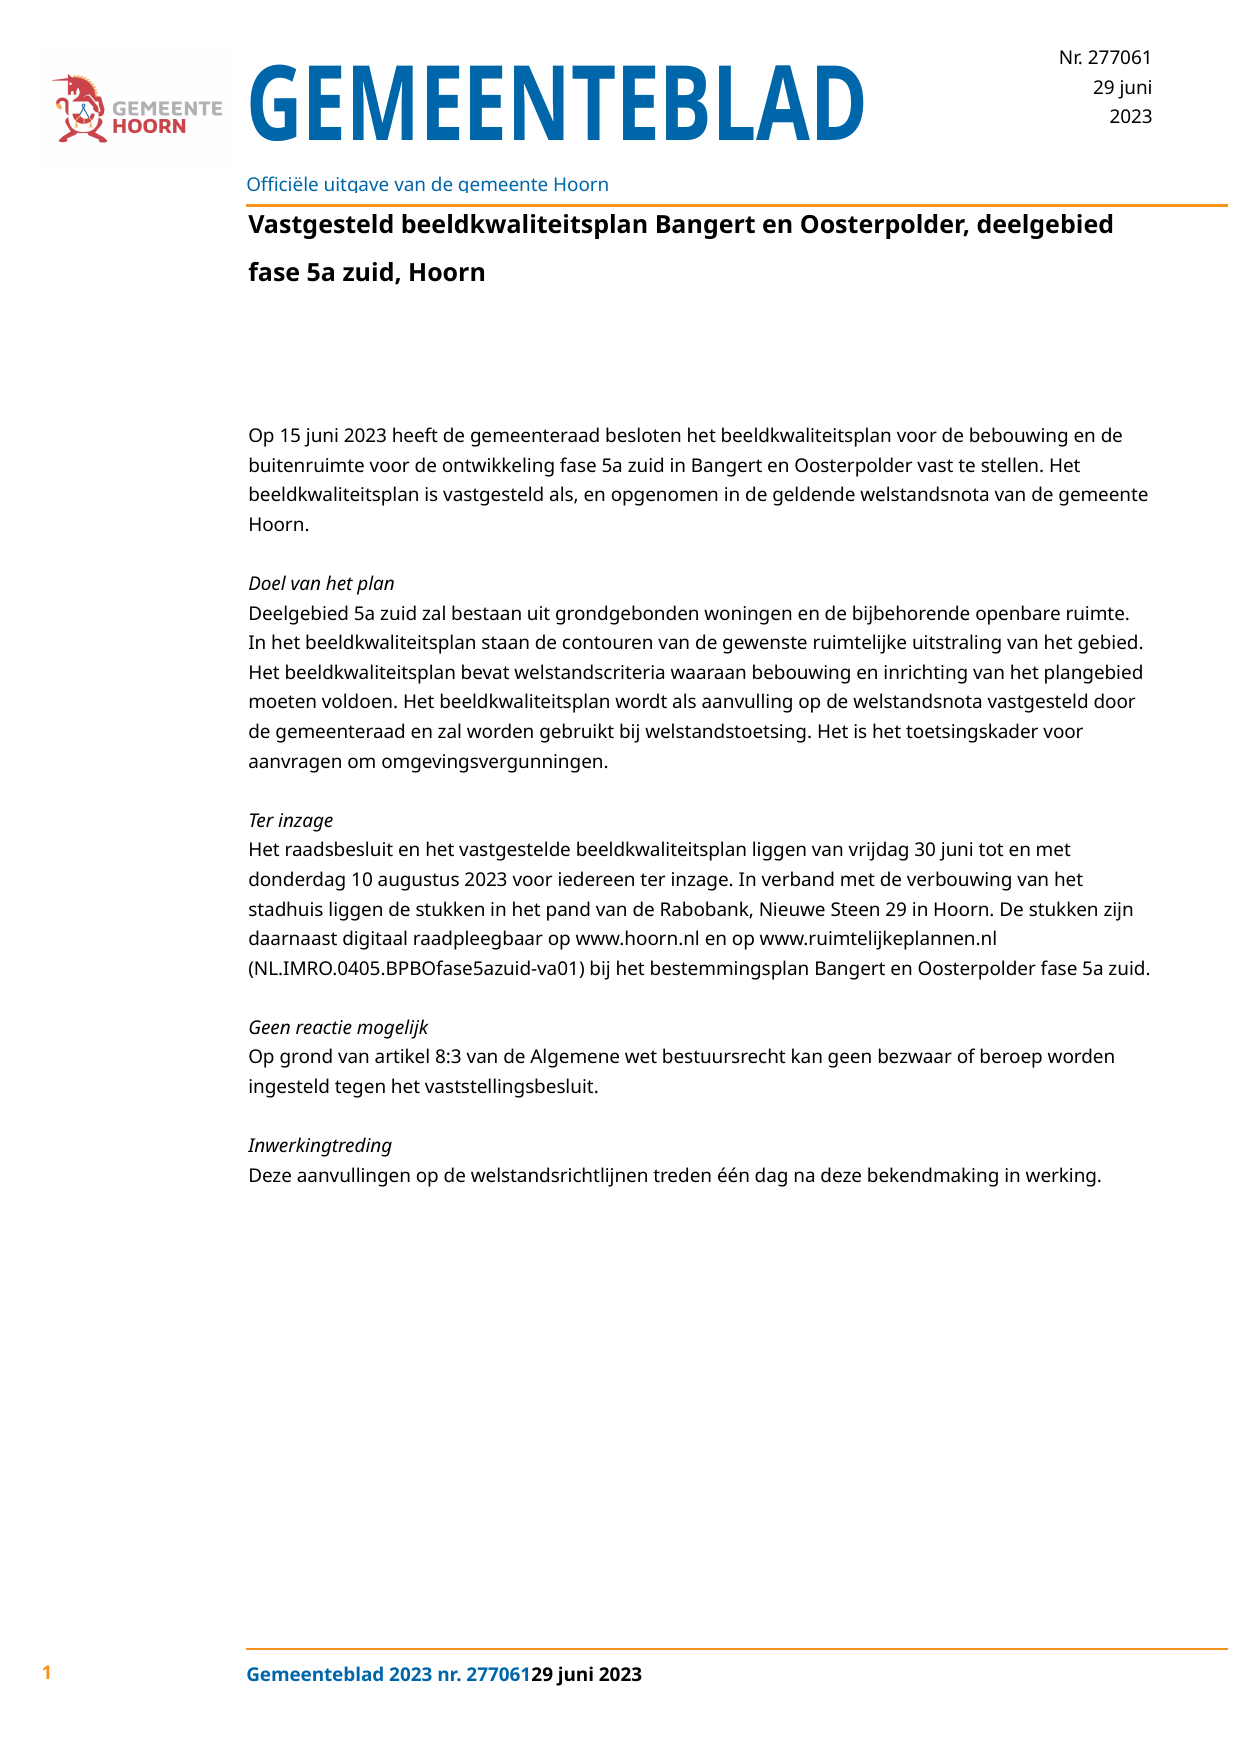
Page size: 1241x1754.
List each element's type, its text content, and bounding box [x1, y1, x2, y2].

text Vastgesteld beeldkwaliteitsplan Bangert en Oosterpolder, deelgebied fase 5a zuid, Hoorn [248, 207, 1152, 288]
text Geen reactie mogelijk [248, 1014, 1152, 1040]
text Inwerkingtreding [248, 1132, 1152, 1158]
text Op grond van artikel 8:3 van de Algemene wet bestuursrecht kan geen bezwaar of beroep worden ingesteld tegen het vaststellingsbesluit. [248, 1044, 1152, 1099]
picture [41, 47, 231, 172]
text Het beeldkwaliteitsplan bevat welstandscriteria waaraan bebouwing en inrichting van het plangebied moeten voldoen. Het beeldkwaliteitsplan wordt als aanvulling op de welstandsnota vastgesteld door de gemeenteraad en zal worden gebruikt bij welstandstoetsing. Het is het toetsingskader voor aanvragen om omgevingsvergunningen. [248, 659, 1152, 774]
text Doel van het plan [248, 570, 1152, 596]
text Op 15 juni 2023 heeft de gemeenteraad besloten het beeldkwaliteitsplan voor de bebouwing en de buitenruimte voor de ontwikkeling fase 5a zuid in Bangert en Oosterpolder vast te stellen. Het beeldkwaliteitsplan is vastgesteld als, en opgenomen in de geldende welstandsnota van de gemeente Hoorn. [248, 422, 1152, 537]
text Het raadsbesluit en het vastgestelde beeldkwaliteitsplan liggen van vrijdag 30 juni tot en met donderdag 10 augustus 2023 voor iedereen ter inzage. In verband met de verbouwing van het stadhuis liggen de stukken in het pand van de Rabobank, Nieuwe Steen 29 in Hoorn. De stukken zijn daarnaast digitaal raadpleegbaar op www.hoorn.nl en op www.ruimtelijkeplannen.nl (NL.IMRO.0405.BPBOfase5azuid-va01) bij het bestemmingsplan Bangert en Oosterpolder fase 5a zuid. [248, 837, 1152, 981]
text Deelgebied 5a zuid zal bestaan uit grondgebonden woningen en de bijbehorende openbare ruimte. In het beeldkwaliteitsplan staan de contouren van de gewenste ruimtelijke uitstraling van het gebied. [248, 600, 1152, 655]
text Deze aanvullingen op de welstandsrichtlijnen treden één dag na deze bekendmaking in werking. [248, 1162, 1152, 1188]
text Ter inzage [248, 807, 1152, 833]
